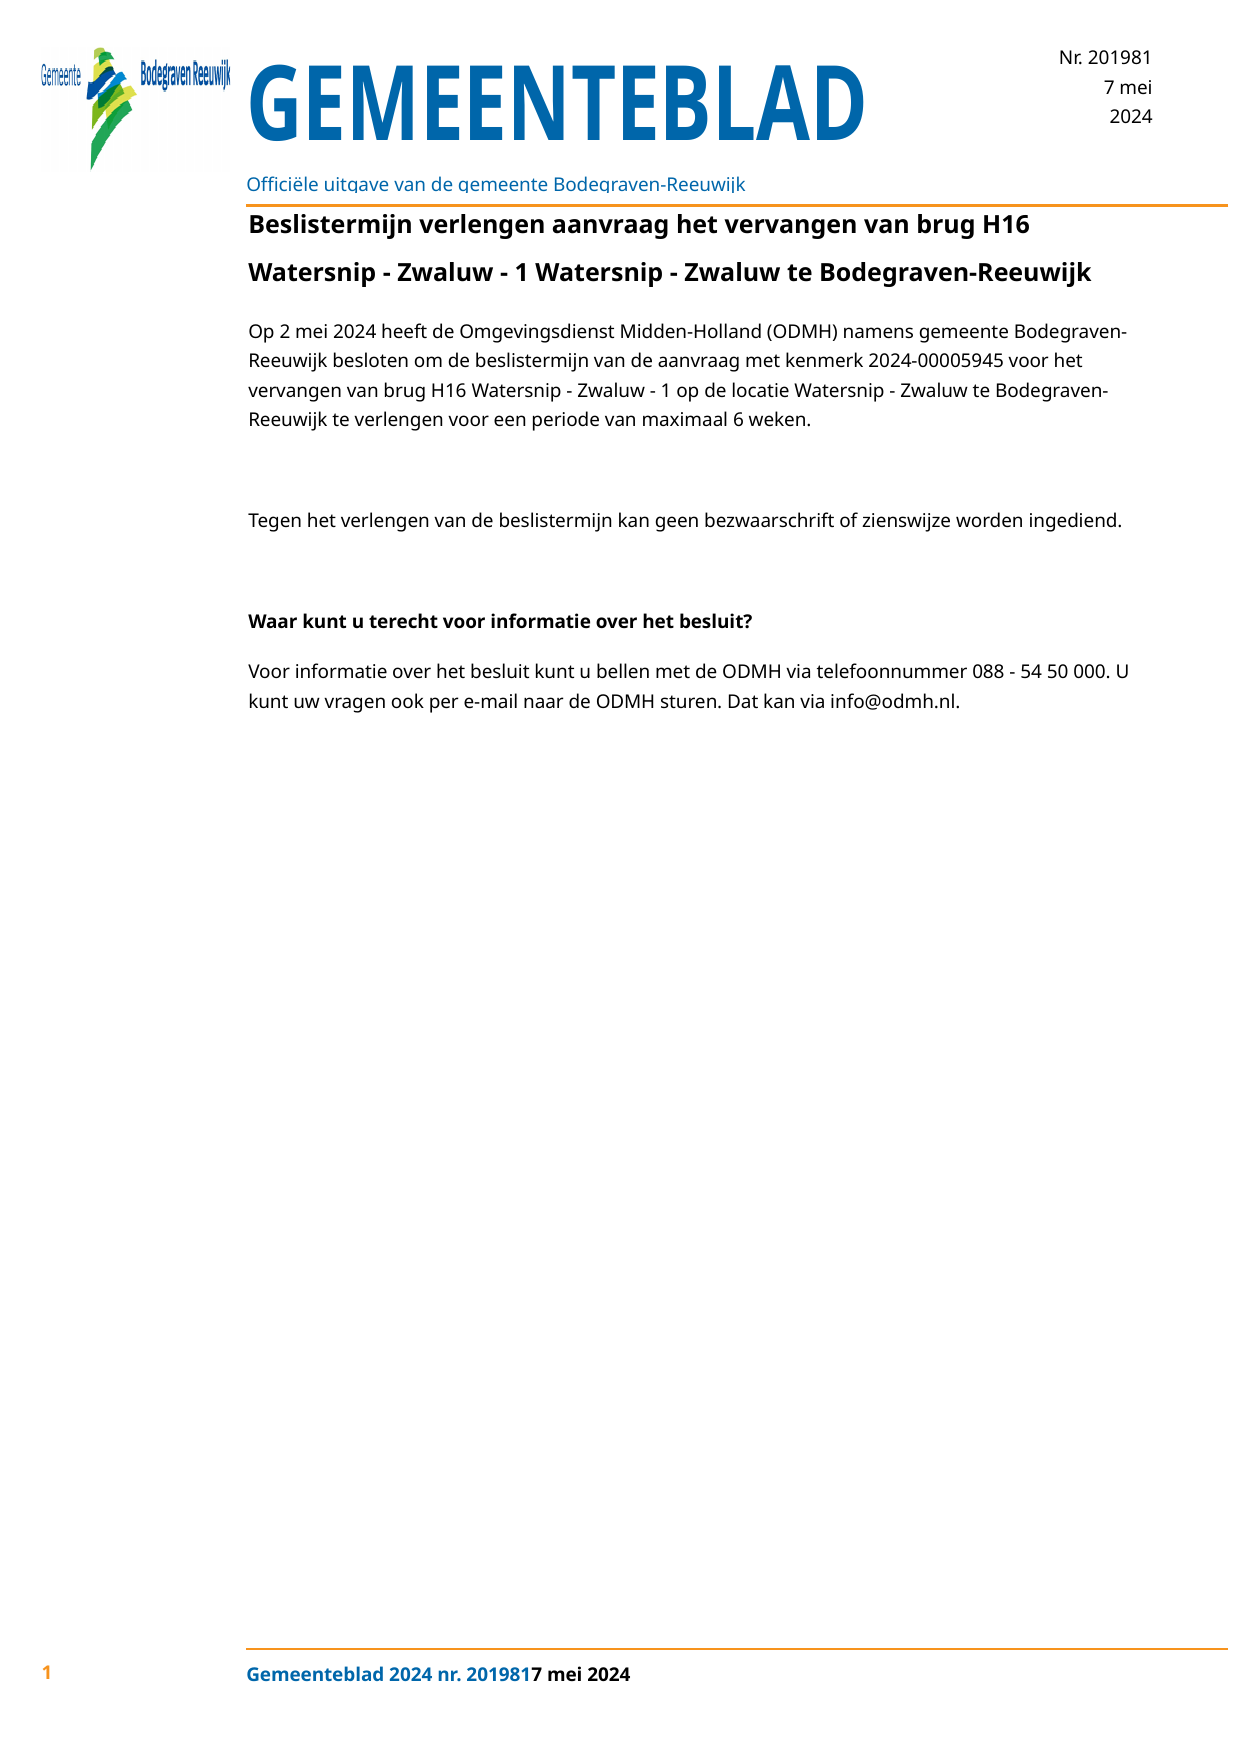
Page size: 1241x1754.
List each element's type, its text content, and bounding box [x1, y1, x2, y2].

text Waar kunt u terecht voor informatie over het besluit? [248, 608, 1152, 634]
text Tegen het verlengen van de beslistermijn kan geen bezwaarschrift of zienswijze worden ingediend. [248, 507, 1152, 533]
text Beslistermijn verlengen aanvraag het vervangen van brug H16 Watersnip - Zwaluw - 1 Watersnip - Zwaluw te Bodegraven-Reeuwijk [248, 207, 1152, 288]
text Op 2 mei 2024 heeft de Omgevingsdienst Midden-Holland (ODMH) namens gemeente Bodegraven-Reeuwijk besloten om de beslistermijn van de aanvraag met kenmerk 2024-00005945 voor het vervangen van brug H16 Watersnip - Zwaluw - 1 op de locatie Watersnip - Zwaluw te Bodegraven-Reeuwijk te verlengen voor een periode van maximaal 6 weken. [248, 318, 1152, 432]
text Voor informatie over het besluit kunt u bellen met de ODMH via telefoonnummer 088 - 54 50 000. U kunt uw vragen ook per e-mail naar de ODMH sturen. Dat kan via info@odmh.nl. [248, 659, 1152, 714]
picture [41, 47, 231, 172]
